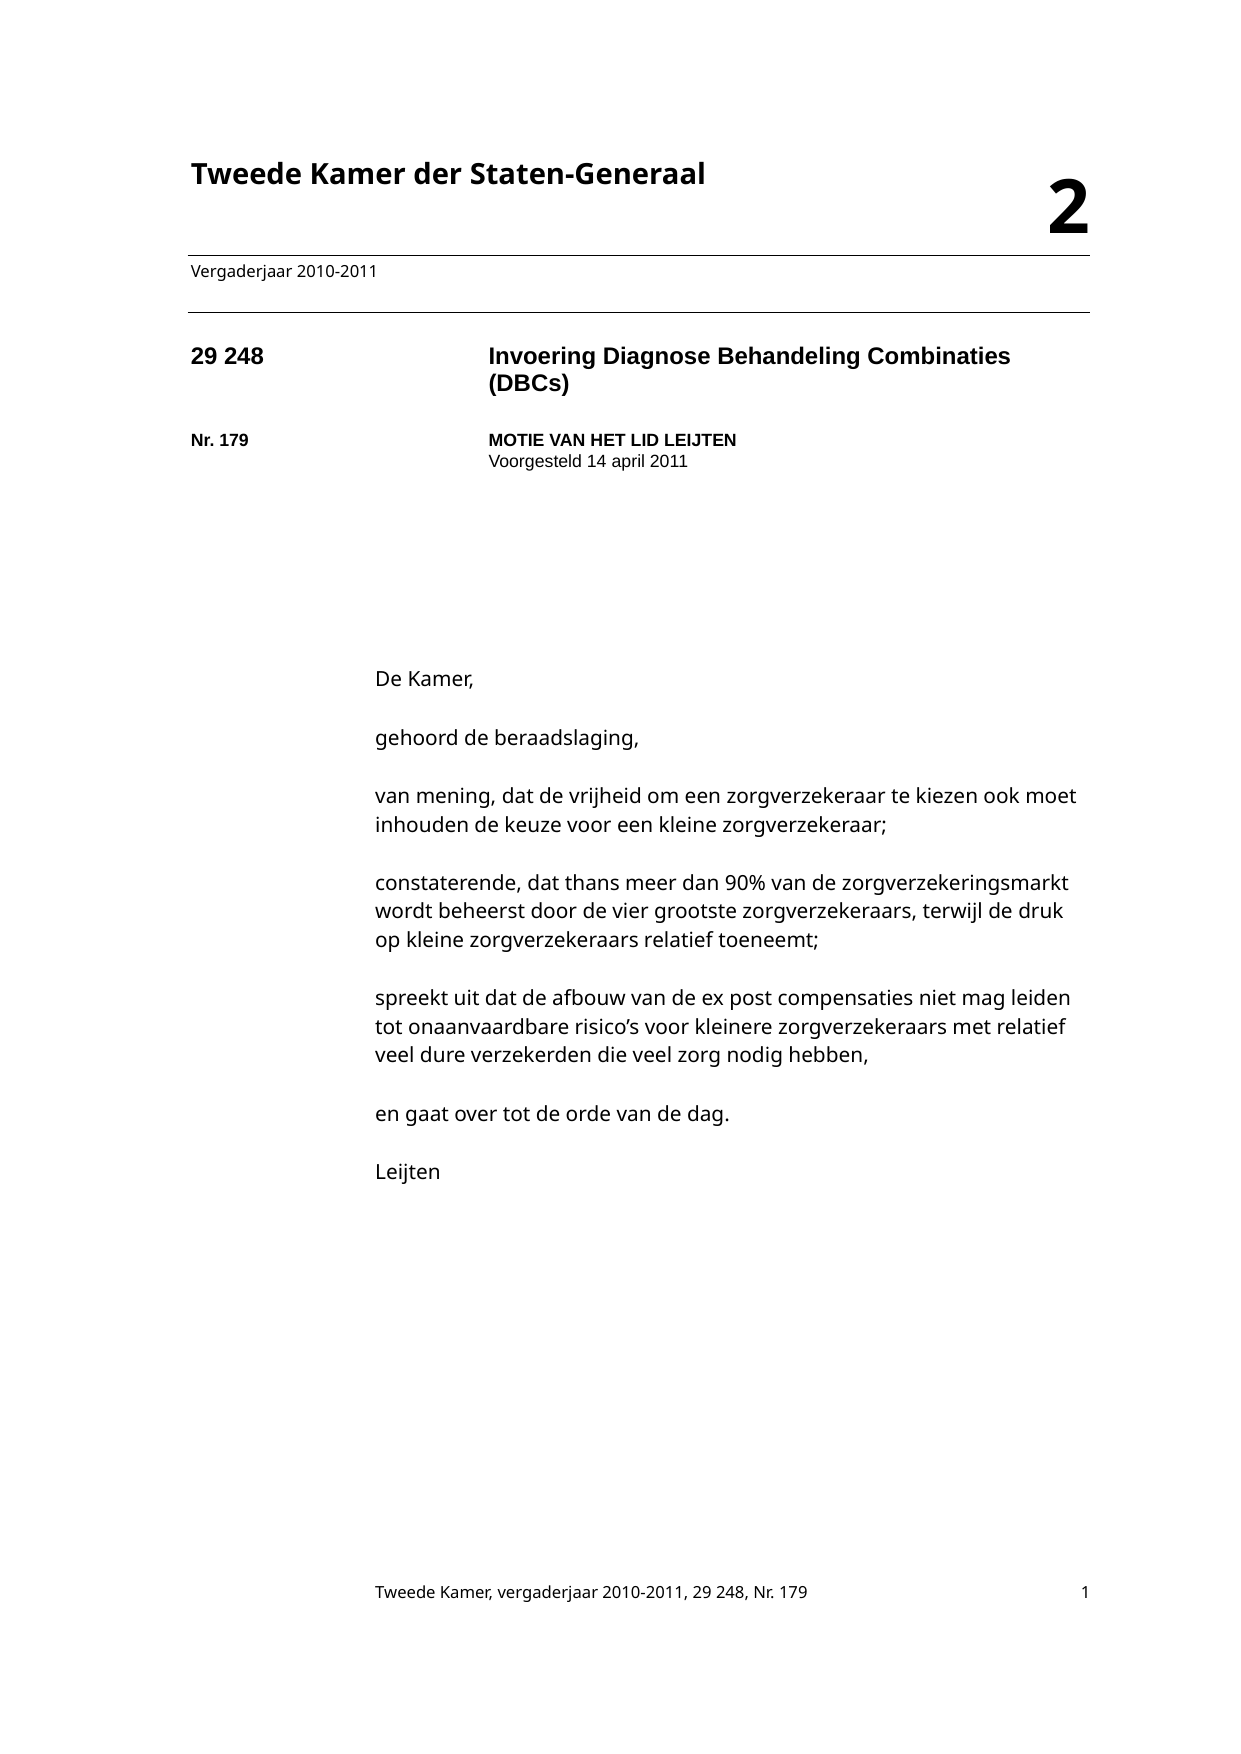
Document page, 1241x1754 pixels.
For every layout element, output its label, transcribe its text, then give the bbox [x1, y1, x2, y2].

table_cell [188, 313, 485, 339]
table_cell 29 248 [188, 339, 485, 427]
text gehoord de beraadslaging, [375, 723, 1090, 751]
text De Kamer, [375, 664, 1090, 693]
table_cell [485, 256, 1090, 312]
text en gaat over tot de orde van de dag. [375, 1099, 1090, 1127]
table_cell [485, 313, 1090, 339]
table_cell Invoering Diagnose Behandeling Combinaties (DBCs) [485, 339, 1090, 427]
table_header 2 [910, 150, 1090, 255]
text Leijten [375, 1157, 1090, 1186]
text constaterende, dat thans meer dan 90% van de zorgverzekeringsmarkt wordt beheerst door de vier grootste zorgverzekeraars, terwijl de druk op kleine zorgverzekeraars relatief toeneemt; [375, 868, 1090, 953]
table_cell Vergaderjaar 2010-2011 [188, 256, 485, 312]
text spreekt uit dat de afbouw van de ex post compensaties niet mag leiden tot onaanvaardbare risico’s voor kleinere zorgverzekeraars met relatief veel dure verzekerden die veel zorg nodig hebben, [375, 983, 1090, 1069]
table_cell MOTIE VAN HET LID LEIJTEN Voorgesteld 14 april 2011 [485, 427, 1090, 546]
table_header Tweede Kamer der Staten-Generaal [188, 150, 909, 255]
text van mening, dat de vrijheid om een zorgverzekeraar te kiezen ook moet inhouden de keuze voor een kleine zorgverzekeraar; [375, 781, 1090, 838]
table_cell Nr. 179 [188, 427, 485, 546]
